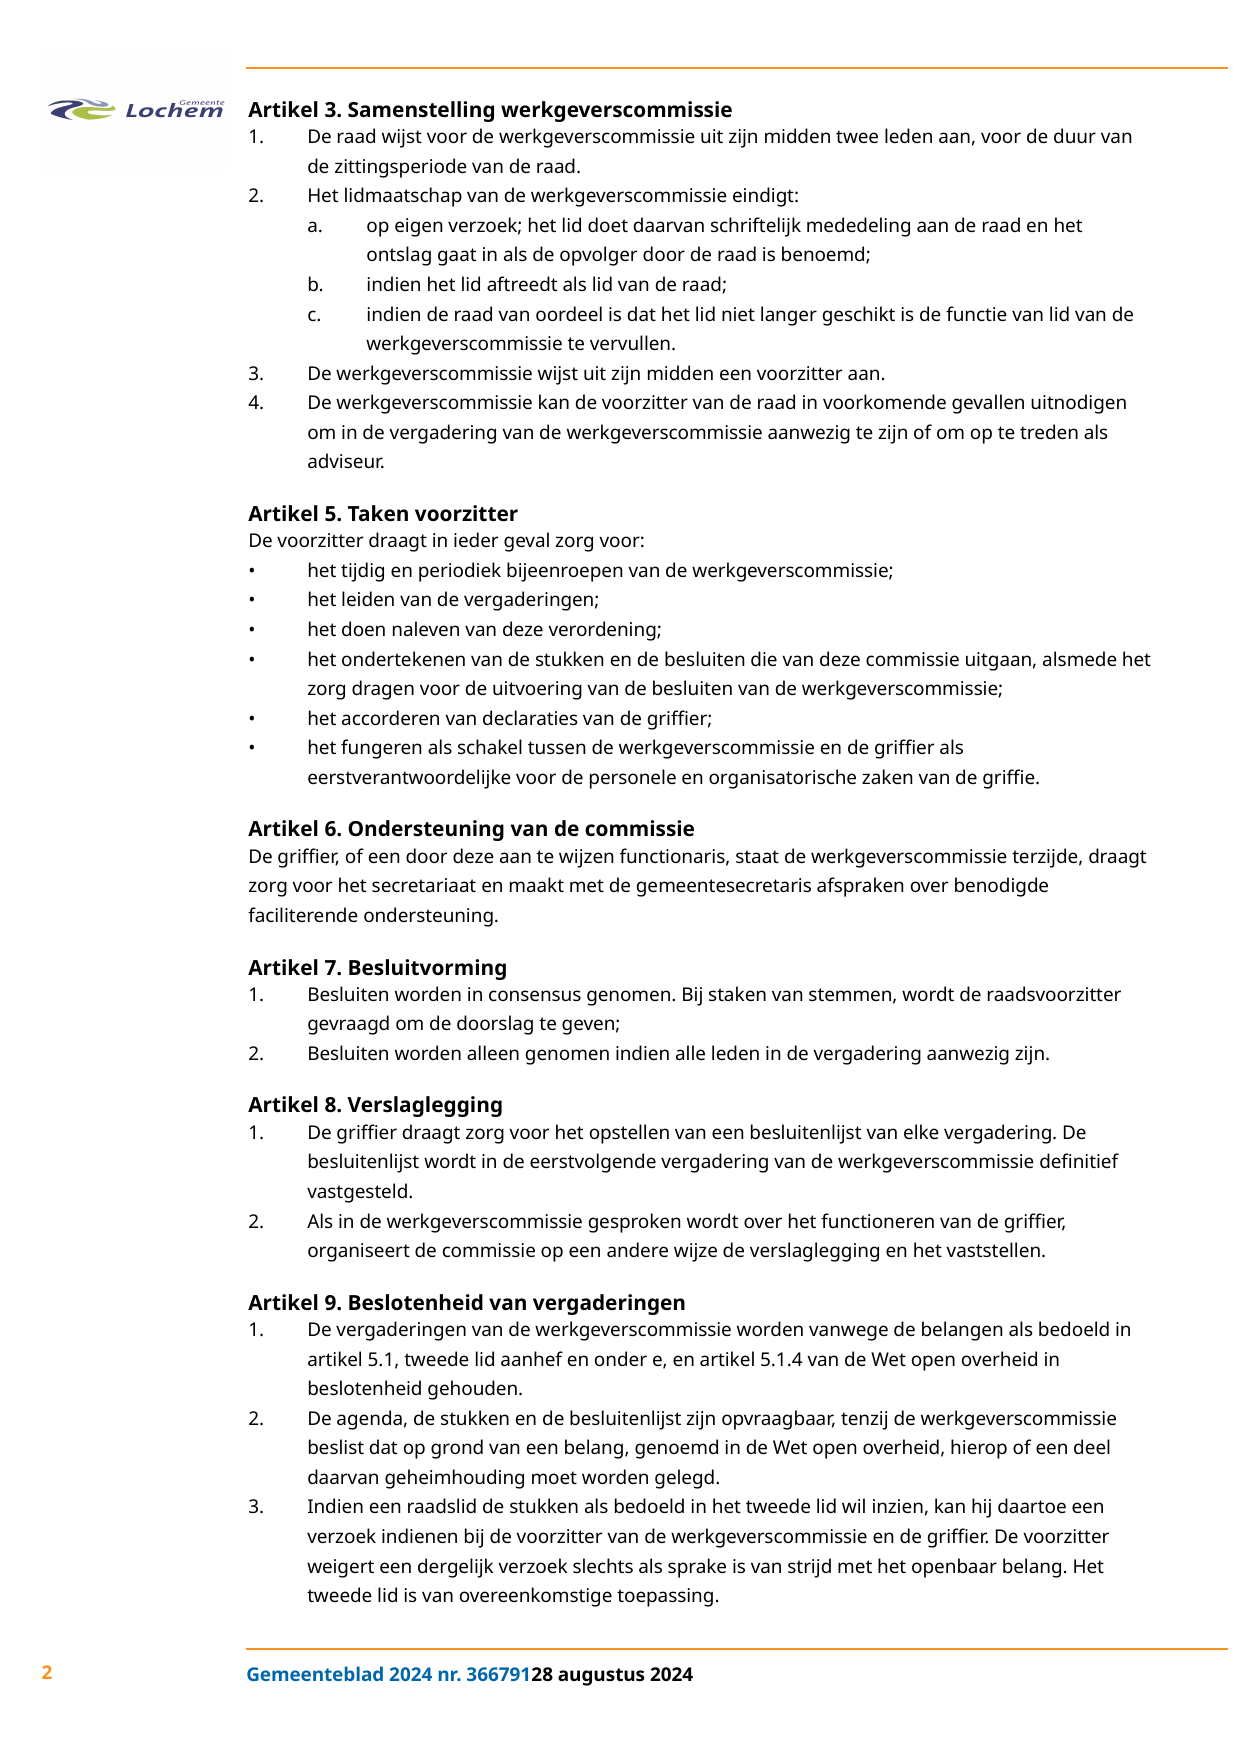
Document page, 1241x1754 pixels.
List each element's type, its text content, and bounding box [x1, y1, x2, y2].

text Artikel 6. Ondersteuning van de commissie [248, 814, 1152, 843]
list De griffier draagt zorg voor het opstellen van een besluitenlijst van elke vergadering. De besluitenlijst wordt in de eerstvolgende vergadering van de werkgeverscommissie definitief vastgesteld. [248, 1119, 1152, 1204]
list het fungeren als schakel tussen de werkgeverscommissie en de griffier als eerstverantwoordelijke voor de personele en organisatorische zaken van de griffie. [248, 734, 1152, 790]
list De agenda, de stukken en de besluitenlijst zijn opvraagbaar, tenzij de werkgeverscommissie beslist dat op grond van een belang, genoemd in de Wet open overheid, hierop of een deel daarvan geheimhouding moet worden gelegd. [248, 1405, 1152, 1490]
list De werkgeverscommissie kan de voorzitter van de raad in voorkomende gevallen uitnodigen om in de vergadering van de werkgeverscommissie aanwezig te zijn of om op te treden als adviseur. [248, 389, 1152, 474]
list het leiden van de vergaderingen; [248, 587, 1152, 612]
list indien het lid aftreedt als lid van de raad; [307, 271, 1152, 297]
list Besluiten worden in consensus genomen. Bij staken van stemmen, wordt de raadsvoorzitter gevraagd om de doorslag te geven; [248, 981, 1152, 1036]
text Artikel 8. Verslaglegging [248, 1091, 1152, 1119]
text De griffier, of een door deze aan te wijzen functionaris, staat de werkgeverscommissie terzijde, draagt zorg voor het secretariaat en maakt met de gemeentesecretaris afspraken over benodigde faciliterende ondersteuning. [248, 843, 1152, 928]
list De werkgeverscommissie wijst uit zijn midden een voorzitter aan. [248, 360, 1152, 386]
list het tijdig en periodiek bijeenroepen van de werkgeverscommissie; [248, 557, 1152, 583]
text Artikel 3. Samenstelling werkgeverscommissie [248, 95, 1152, 123]
text Artikel 7. Besluitvorming [248, 953, 1152, 981]
list Als in de werkgeverscommissie gesproken wordt over het functioneren van de griffier, organiseert de commissie op een andere wijze de verslaglegging en het vaststellen. [248, 1208, 1152, 1263]
list het doen naleven van deze verordening; [248, 616, 1152, 642]
text De voorzitter draagt in ieder geval zorg voor: [248, 527, 1152, 553]
list het accorderen van declaraties van de griffier; [248, 705, 1152, 731]
list De raad wijst voor de werkgeverscommissie uit zijn midden twee leden aan, voor de duur van de zittingsperiode van de raad. [248, 123, 1152, 178]
list op eigen verzoek; het lid doet daarvan schriftelijk mededeling aan de raad en het ontslag gaat in als de opvolger door de raad is benoemd; [307, 212, 1152, 267]
picture [41, 47, 231, 172]
list De vergaderingen van de werkgeverscommissie worden vanwege de belangen als bedoeld in artikel 5.1, tweede lid aanhef en onder e, en artikel 5.1.4 van de Wet open overheid in beslotenheid gehouden. [248, 1316, 1152, 1401]
list Besluiten worden alleen genomen indien alle leden in de vergadering aanwezig zijn. [248, 1040, 1152, 1066]
list Indien een raadslid de stukken als bedoeld in het tweede lid wil inzien, kan hij daartoe een verzoek indienen bij de voorzitter van de werkgeverscommissie en de griffier. De voorzitter weigert een dergelijk verzoek slechts als sprake is van strijd met het openbaar belang. Het tweede lid is van overeenkomstige toepassing. [248, 1494, 1152, 1608]
list indien de raad van oordeel is dat het lid niet langer geschikt is de functie van lid van de werkgeverscommissie te vervullen. [307, 301, 1152, 356]
text Artikel 9. Beslotenheid van vergaderingen [248, 1288, 1152, 1316]
text Artikel 5. Taken voorzitter [248, 499, 1152, 527]
list het ondertekenen van de stukken en de besluiten die van deze commissie uitgaan, alsmede het zorg dragen voor de uitvoering van de besluiten van de werkgeverscommissie; [248, 646, 1152, 701]
list Het lidmaatschap van de werkgeverscommissie eindigt: [248, 182, 1152, 208]
